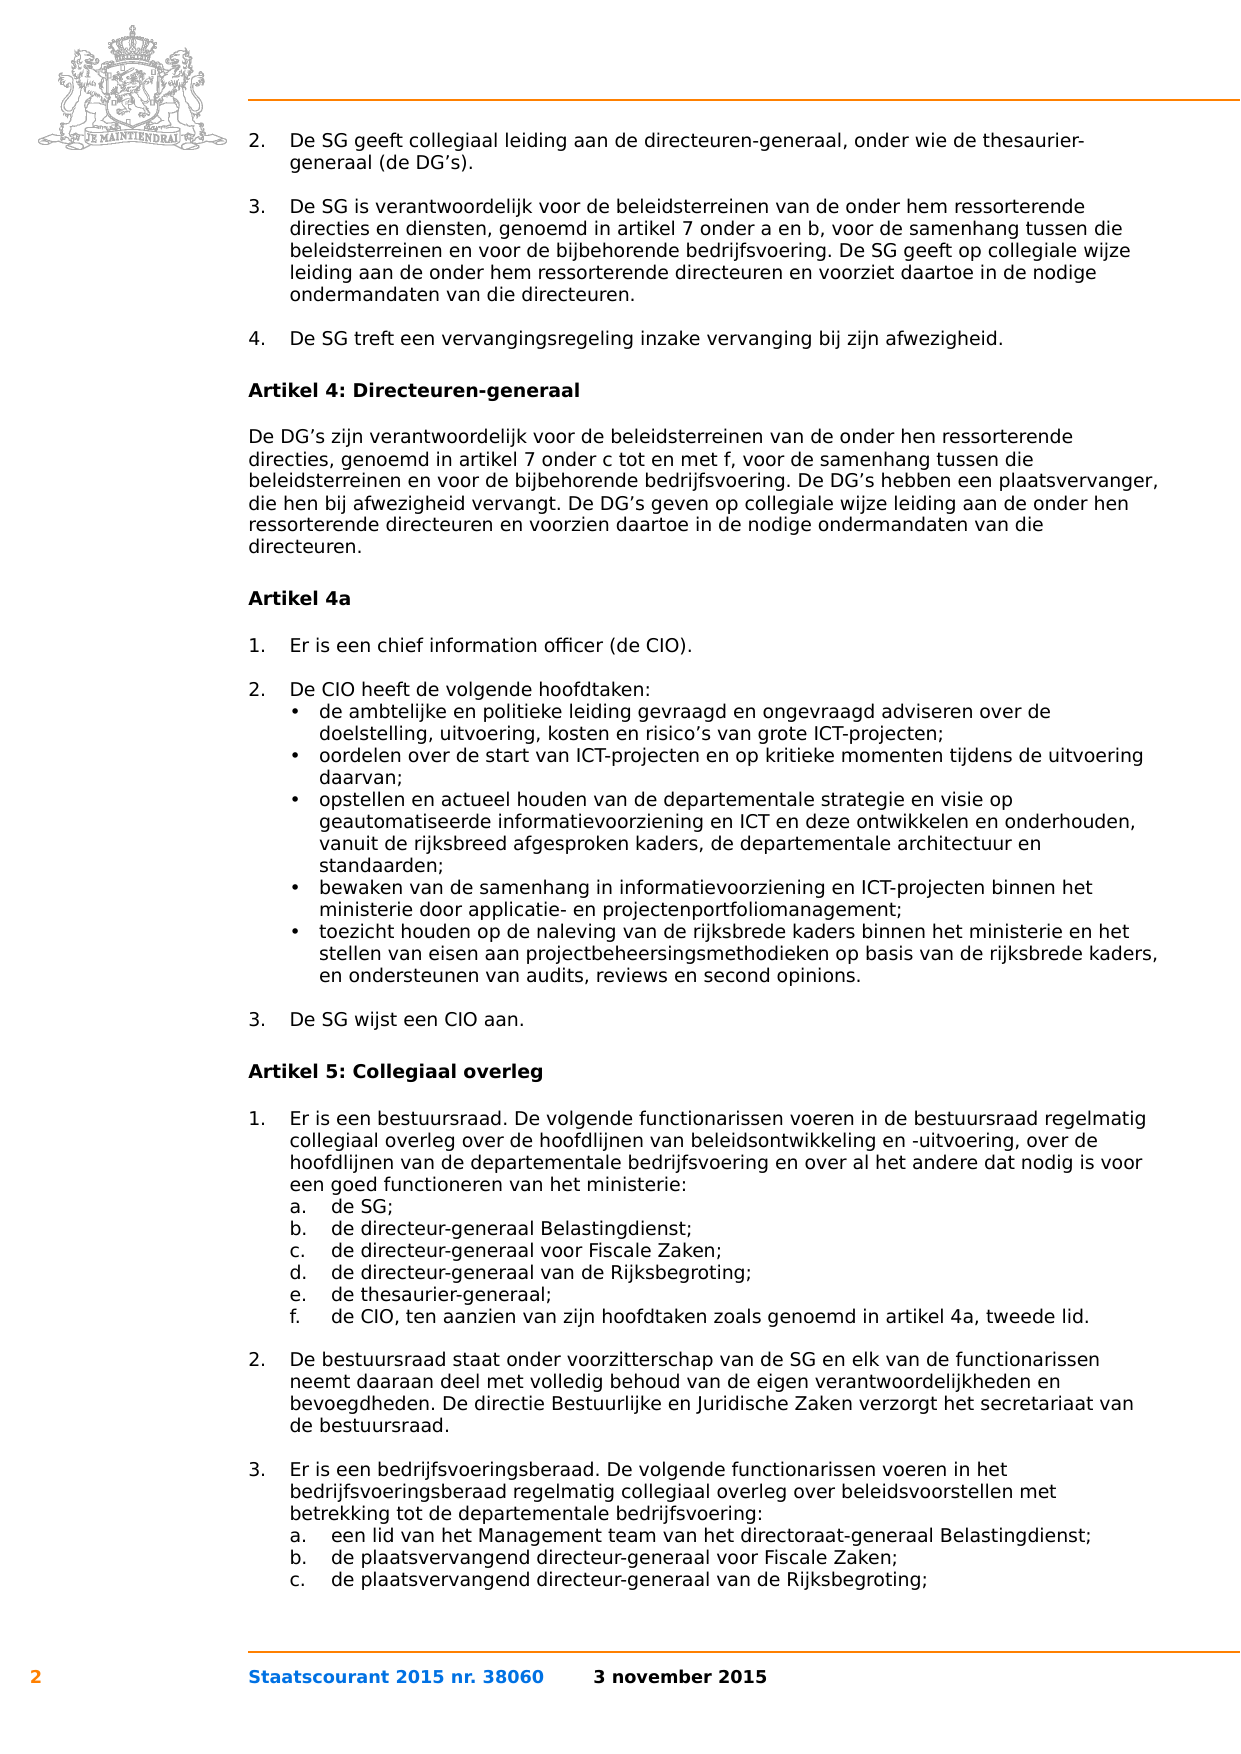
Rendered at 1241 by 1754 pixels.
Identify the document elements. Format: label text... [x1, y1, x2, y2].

subtitle Artikel 5: Collegiaal overleg [248, 1061, 1163, 1083]
subtitle Artikel 4a [248, 588, 1163, 610]
text a. de SG; [289, 1196, 1163, 1218]
text 4. De SG treft een vervangingsregeling inzake vervanging bij zijn afwezigheid. [248, 327, 1163, 349]
text b. de directeur-generaal Belastingdienst; [289, 1218, 1163, 1239]
text 2. De CIO heeft de volgende hoofdtaken: [248, 679, 1163, 701]
text • bewaken van de samenhang in informatievoorziening en ICT-projecten binnen het ministerie door applicatie- en projectenportfoliomanagement; [289, 877, 1163, 921]
text De DG’s zijn verantwoordelijk voor de beleidsterreinen van de onder hen ressorterende directies, genoemd in artikel 7 onder c tot en met f, voor de samenhang tussen die beleidsterreinen en voor de bijbehorende bedrijfsvoering. De DG’s hebben een plaatsvervanger, die hen bij afwezigheid vervangt. De DG’s geven op collegiale wijze leiding aan de onder hen ressorterende directeuren en voorzien daartoe in de nodige ondermandaten van die directeuren. [248, 426, 1163, 558]
text 3. Er is een bedrijfsvoeringsberaad. De volgende functionarissen voeren in het bedrijfsvoeringsberaad regelmatig collegiaal overleg over beleidsvoorstellen met betrekking tot de departementale bedrijfsvoering: [248, 1459, 1163, 1525]
text d. de directeur-generaal van de Rijksbegroting; [289, 1262, 1163, 1283]
text • toezicht houden op de naleving van de rijksbrede kaders binnen het ministerie en het stellen van eisen aan projectbeheersingsmethodieken op basis van de rijksbrede kaders, en ondersteunen van audits, reviews en second opinions. [289, 921, 1163, 987]
text 1. Er is een bestuursraad. De volgende functionarissen voeren in de bestuursraad regelmatig collegiaal overleg over de hoofdlijnen van beleidsontwikkeling en -uitvoering, over de hoofdlijnen van de departementale bedrijfsvoering en over al het andere dat nodig is voor een goed functioneren van het ministerie: [248, 1108, 1163, 1196]
text 2. De bestuursraad staat onder voorzitterschap van de SG en elk van de functionarissen neemt daaraan deel met volledig behoud van de eigen verantwoordelijkheden en bevoegdheden. De directie Bestuurlijke en Juridische Zaken verzorgt het secretariaat van de bestuursraad. [248, 1349, 1163, 1437]
text a. een lid van het Management team van het directoraat-generaal Belastingdienst; [289, 1525, 1163, 1547]
text • de ambtelijke en politieke leiding gevraagd en ongevraagd adviseren over de doelstelling, uitvoering, kosten en risico’s van grote ICT-projecten; [289, 701, 1163, 745]
picture [38, 25, 227, 150]
text c. de directeur-generaal voor Fiscale Zaken; [289, 1239, 1163, 1262]
text 3. De SG is verantwoordelijk voor de beleidsterreinen van de onder hem ressorterende directies en diensten, genoemd in artikel 7 onder a en b, voor de samenhang tussen die beleidsterreinen en voor de bijbehorende bedrijfsvoering. De SG geeft op collegiale wijze leiding aan de onder hem ressorterende directeuren en voorziet daartoe in de nodige ondermandaten van die directeuren. [248, 196, 1163, 306]
text b. de plaatsvervangend directeur-generaal voor Fiscale Zaken; [289, 1547, 1163, 1569]
text • opstellen en actueel houden van de departementale strategie en visie op geautomatiseerde informatievoorziening en ICT en deze ontwikkelen en onderhouden, vanuit de rijksbreed afgesproken kaders, de departementale architectuur en standaarden; [289, 789, 1163, 877]
text c. de plaatsvervangend directeur-generaal van de Rijksbegroting; [289, 1569, 1163, 1591]
text 1. Er is een chief information officer (de CIO). [248, 635, 1163, 657]
text • oordelen over de start van ICT-projecten en op kritieke momenten tijdens de uitvoering daarvan; [289, 745, 1163, 789]
text f. de CIO, ten aanzien van zijn hoofdtaken zoals genoemd in artikel 4a, tweede lid. [289, 1306, 1163, 1327]
subtitle Artikel 4: Directeuren-generaal [248, 379, 1163, 401]
text 2. De SG geeft collegiaal leiding aan de directeuren-generaal, onder wie de thesaurier-generaal (de DG’s). [248, 130, 1163, 174]
text e. de thesaurier-generaal; [289, 1283, 1163, 1306]
text 3. De SG wijst een CIO aan. [248, 1009, 1163, 1031]
